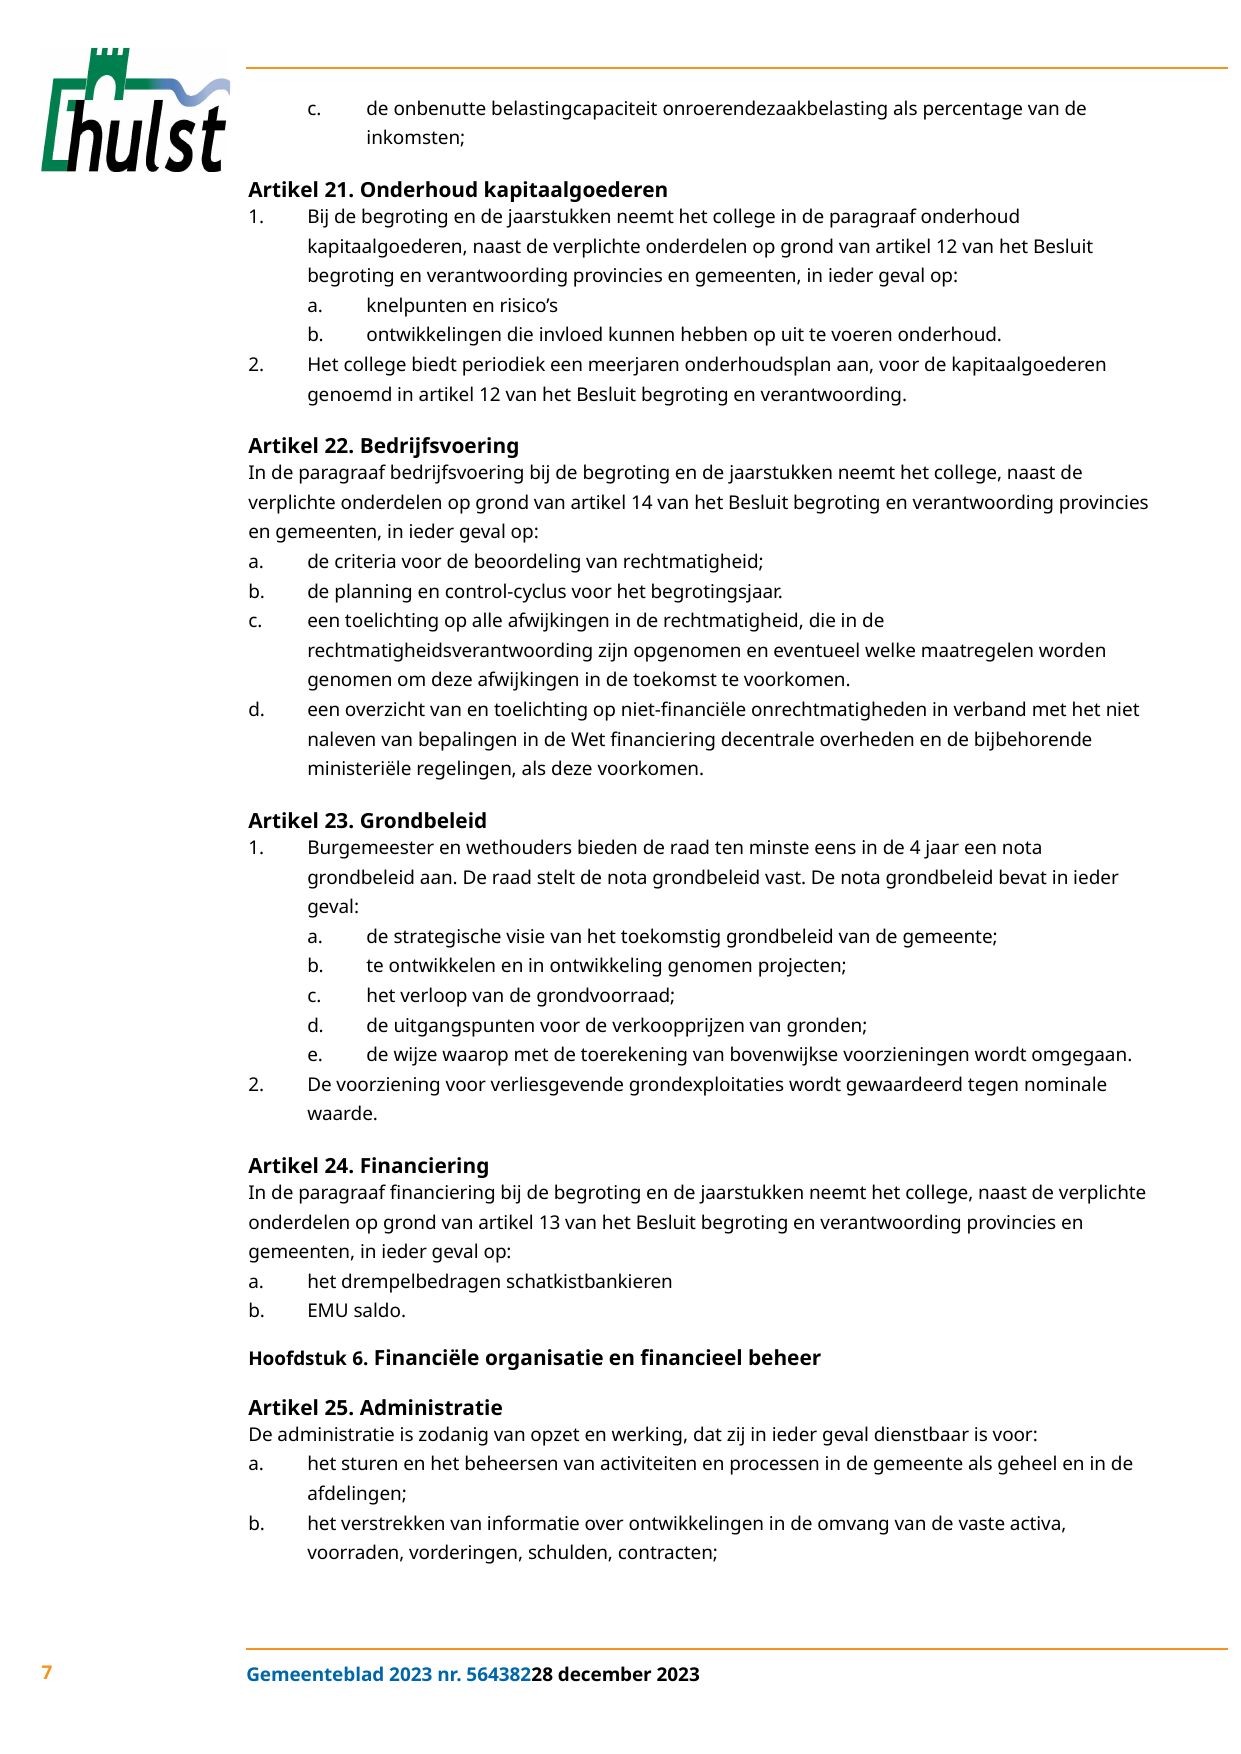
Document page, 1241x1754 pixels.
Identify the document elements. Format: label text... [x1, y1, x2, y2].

text Artikel 24. Financiering [248, 1151, 1152, 1179]
list het drempelbedragen schatkistbankieren [248, 1268, 1152, 1294]
text De administratie is zodanig van opzet en werking, dat zij in ieder geval dienstbaar is voor: [248, 1421, 1152, 1447]
text In de paragraaf financiering bij de begroting en de jaarstukken neemt het college, naast de verplichte onderdelen op grond van artikel 13 van het Besluit begroting en verantwoording provincies en gemeenten, in ieder geval op: [248, 1179, 1152, 1264]
list het sturen en het beheersen van activiteiten en processen in de gemeente als geheel en in de afdelingen; [248, 1451, 1152, 1506]
text Artikel 25. Administratie [248, 1393, 1152, 1421]
list een toelichting op alle afwijkingen in de rechtmatigheid, die in de rechtmatigheidsverantwoording zijn opgenomen en eventueel welke maatregelen worden genomen om deze afwijkingen in de toekomst te voorkomen. [248, 607, 1152, 692]
list ontwikkelingen die invloed kunnen hebben op uit te voeren onderhoud. [307, 322, 1152, 347]
list het verloop van de grondvoorraad; [307, 982, 1152, 1008]
list te ontwikkelen en in ontwikkeling genomen projecten; [307, 953, 1152, 978]
text Artikel 21. Onderhoud kapitaalgoederen [248, 175, 1152, 203]
list Burgemeester en wethouders bieden de raad ten minste eens in de 4 jaar een nota grondbeleid aan. De raad stelt de nota grondbeleid vast. De nota grondbeleid bevat in ieder geval: [248, 834, 1152, 919]
list de uitgangspunten voor de verkoopprijzen van gronden; [307, 1012, 1152, 1037]
list EMU saldo. [248, 1298, 1152, 1323]
text Artikel 23. Grondbeleid [248, 806, 1152, 834]
list knelpunten en risico’s [307, 292, 1152, 318]
text Artikel 22. Bedrijfsvoering [248, 431, 1152, 459]
picture [41, 47, 231, 172]
list de planning en control-cyclus voor het begrotingsjaar. [248, 578, 1152, 604]
list een overzicht van en toelichting op niet-financiële onrechtmatigheden in verband met het niet naleven van bepalingen in de Wet financiering decentrale overheden en de bijbehorende ministeriële regelingen, als deze voorkomen. [248, 696, 1152, 781]
list de strategische visie van het toekomstig grondbeleid van de gemeente; [307, 923, 1152, 949]
list de onbenutte belastingcapaciteit onroerendezaakbelasting als percentage van de inkomsten; [307, 95, 1152, 150]
list de criteria voor de beoordeling van rechtmatigheid; [248, 548, 1152, 574]
list de wijze waarop met de toerekening van bovenwijkse voorzieningen wordt omgegaan. [307, 1041, 1152, 1067]
list De voorziening voor verliesgevende grondexploitaties wordt gewaardeerd tegen nominale waarde. [248, 1071, 1152, 1126]
list Het college biedt periodiek een meerjaren onderhoudsplan aan, voor de kapitaalgoederen genoemd in artikel 12 van het Besluit begroting en verantwoording. [248, 351, 1152, 406]
text In de paragraaf bedrijfsvoering bij de begroting en de jaarstukken neemt het college, naast de verplichte onderdelen op grond van artikel 14 van het Besluit begroting en verantwoording provincies en gemeenten, in ieder geval op: [248, 459, 1152, 544]
list het verstrekken van informatie over ontwikkelingen in de omvang van de vaste activa, voorraden, vorderingen, schulden, contracten; [248, 1510, 1152, 1565]
list Bij de begroting en de jaarstukken neemt het college in de paragraaf onderhoud kapitaalgoederen, naast de verplichte onderdelen op grond van artikel 12 van het Besluit begroting en verantwoording provincies en gemeenten, in ieder geval op: [248, 203, 1152, 288]
text Hoofdstuk 6. Financiële organisatie en financieel beheer [248, 1343, 1152, 1372]
